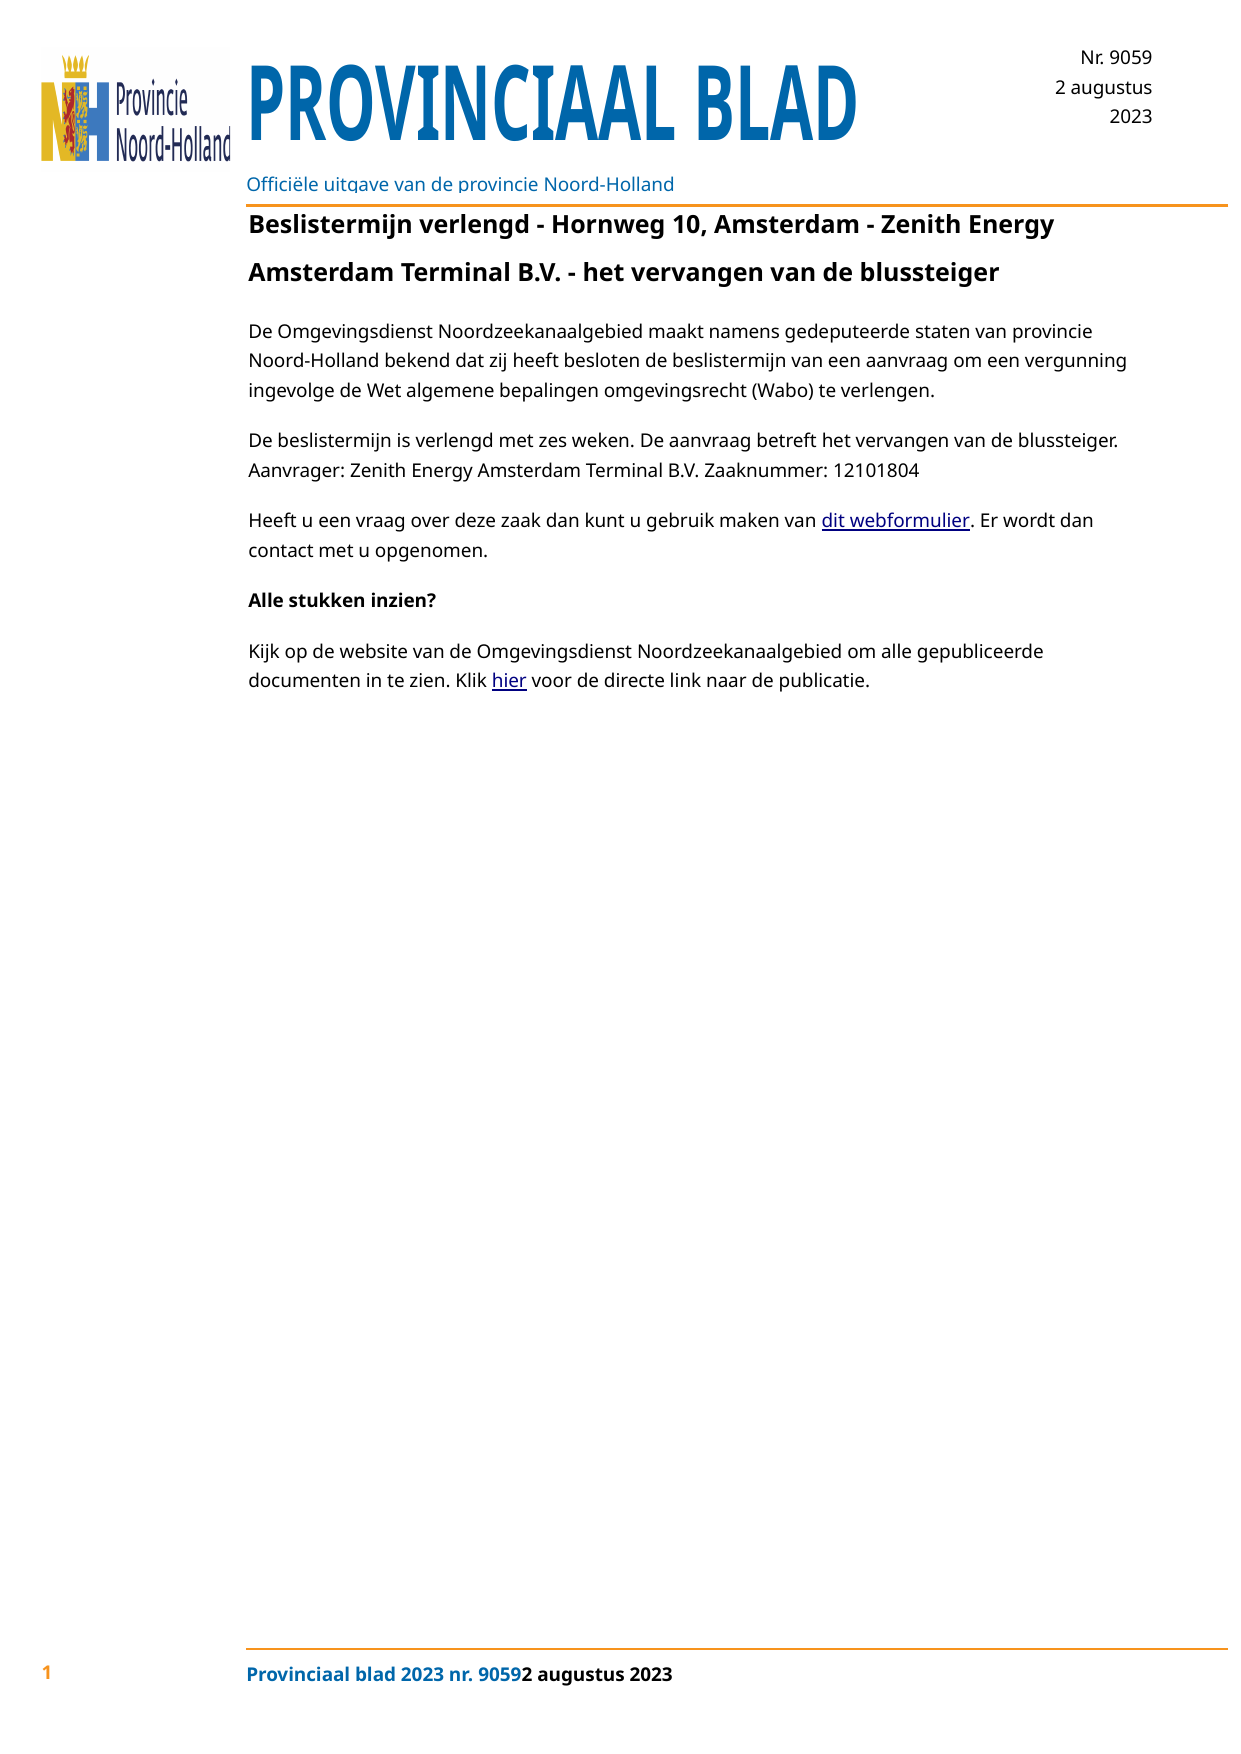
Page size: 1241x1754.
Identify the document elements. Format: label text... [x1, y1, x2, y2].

text Beslistermijn verlengd - Hornweg 10, Amsterdam - Zenith Energy Amsterdam Terminal B.V. - het vervangen van de blussteiger [248, 207, 1152, 288]
text Heeft u een vraag over deze zaak dan kunt u gebruik maken van dit webformulier. Er wordt dan contact met u opgenomen. [248, 507, 1152, 563]
text De beslistermijn is verlengd met zes weken. De aanvraag betreft het vervangen van de blussteiger. Aanvrager: Zenith Energy Amsterdam Terminal B.V. Zaaknummer: 12101804 [248, 427, 1152, 483]
text Alle stukken inzien? [248, 587, 1152, 613]
text De Omgevingsdienst Noordzeekanaalgebied maakt namens gedeputeerde staten van provincie Noord-Holland bekend dat zij heeft besloten de beslistermijn van een aanvraag om een vergunning ingevolge de Wet algemene bepalingen omgevingsrecht (Wabo) te verlengen. [248, 318, 1152, 403]
text Kijk op de website van de Omgevingsdienst Noordzeekanaalgebied om alle gepubliceerde documenten in te zien. Klik hier voor de directe link naar de publicatie. [248, 638, 1152, 693]
picture [41, 47, 231, 172]
